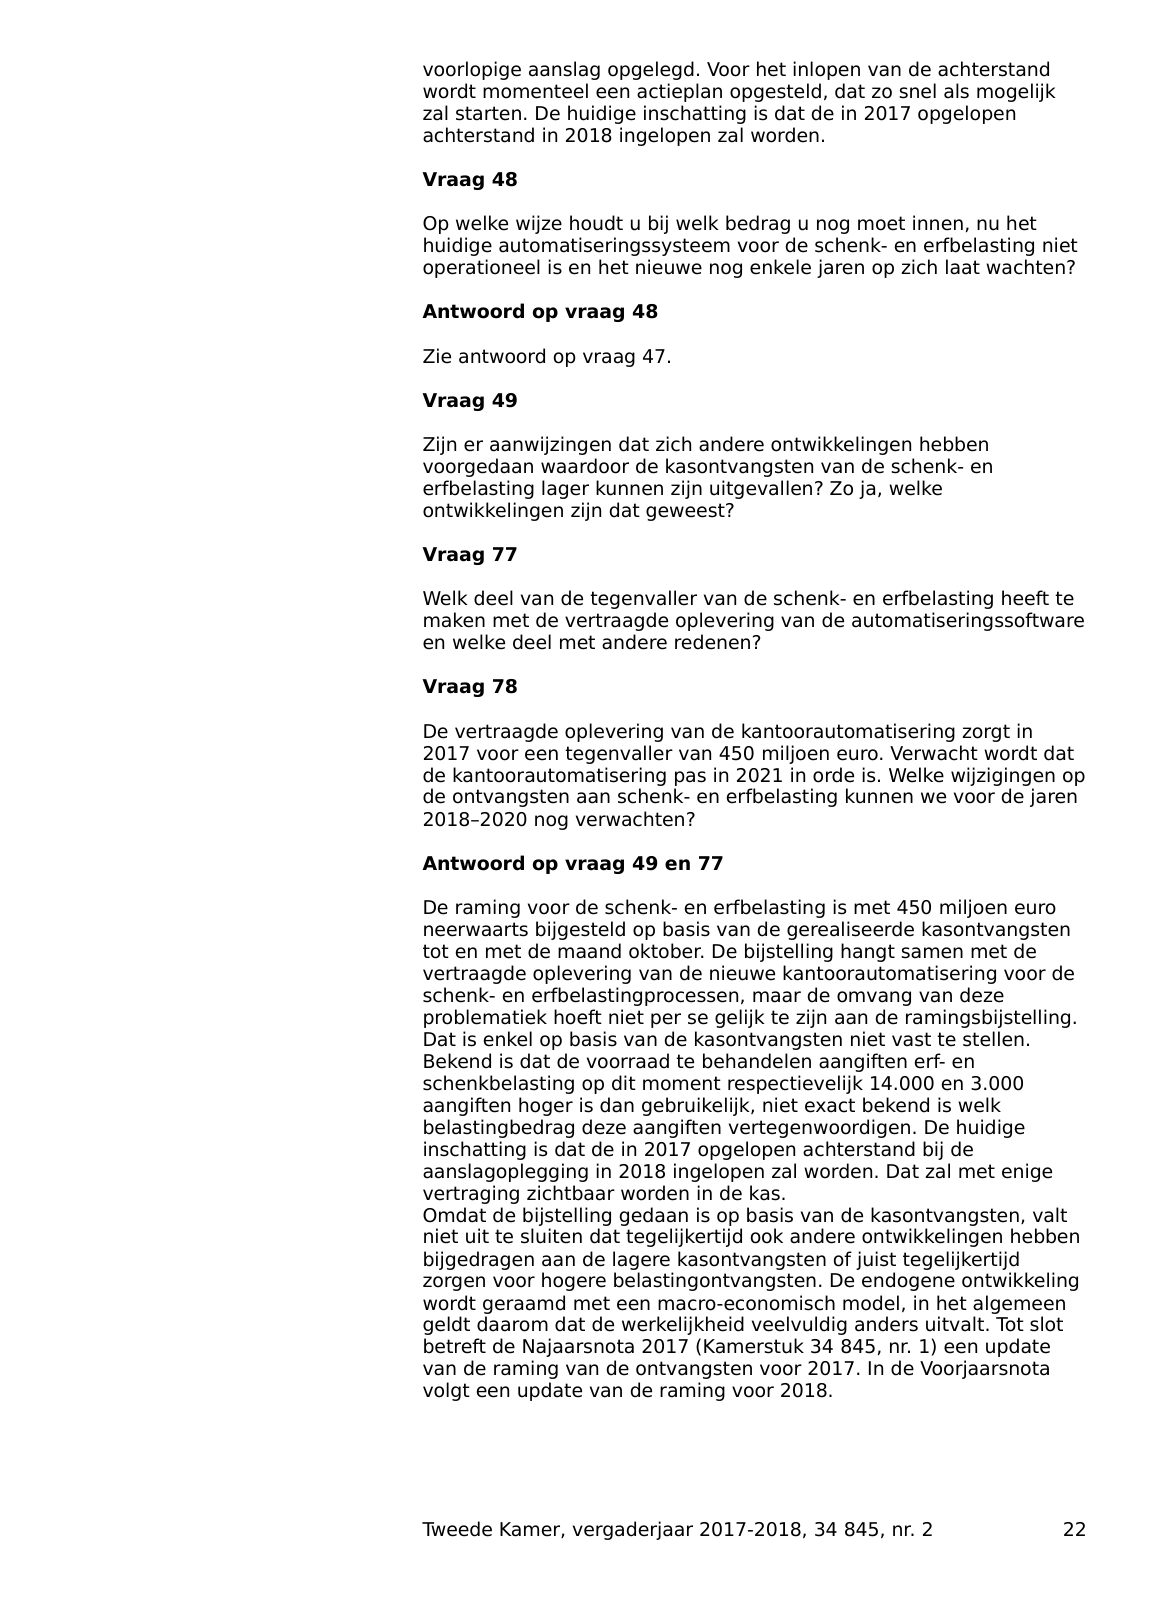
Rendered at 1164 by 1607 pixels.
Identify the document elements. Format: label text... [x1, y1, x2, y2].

subtitle Vraag 49 [422, 390, 1087, 412]
subtitle Antwoord op vraag 49 en 77 [422, 853, 1087, 874]
text Welk deel van de tegenvaller van de schenk- en erfbelasting heeft te maken met de vertraagde oplevering van de automatiseringssoftware en welke deel met andere redenen? [422, 588, 1087, 654]
text voorlopige aanslag opgelegd. Voor het inlopen van de achterstand wordt momenteel een actieplan opgesteld, dat zo snel als mogelijk zal starten. De huidige inschatting is dat de in 2017 opgelopen achterstand in 2018 ingelopen zal worden. [422, 59, 1087, 147]
text De raming voor de schenk- en erfbelasting is met 450 miljoen euro neerwaarts bijgesteld op basis van de gerealiseerde kasontvangsten tot en met de maand oktober. De bijstelling hangt samen met de vertraagde oplevering van de nieuwe kantoorautomatisering voor de schenk- en erfbelastingprocessen, maar de omvang van deze problematiek hoeft niet per se gelijk te zijn aan de ramingsbijstelling. Dat is enkel op basis van de kasontvangsten niet vast te stellen. Bekend is dat de voorraad te behandelen aangiften erf- en schenkbelasting op dit moment respectievelijk 14.000 en 3.000 aangiften hoger is dan gebruikelijk, niet exact bekend is welk belastingbedrag deze aangiften vertegenwoordigen. De huidige inschatting is dat de in 2017 opgelopen achterstand bij de aanslagoplegging in 2018 ingelopen zal worden. Dat zal met enige vertraging zichtbaar worden in de kas. [422, 897, 1087, 1204]
text Omdat de bijstelling gedaan is op basis van de kasontvangsten, valt niet uit te sluiten dat tegelijkertijd ook andere ontwikkelingen hebben bijgedragen aan de lagere kasontvangsten of juist tegelijkertijd zorgen voor hogere belastingontvangsten. De endogene ontwikkeling wordt geraamd met een macro-economisch model, in het algemeen geldt daarom dat de werkelijkheid veelvuldig anders uitvalt. Tot slot betreft de Najaarsnota 2017 (Kamerstuk 34 845, nr. 1) een update van de raming van de ontvangsten voor 2017. In de Voorjaarsnota volgt een update van de raming voor 2018. [422, 1204, 1087, 1402]
text Op welke wijze houdt u bij welk bedrag u nog moet innen, nu het huidige automatiseringssysteem voor de schenk- en erfbelasting niet operationeel is en het nieuwe nog enkele jaren op zich laat wachten? [422, 213, 1087, 279]
subtitle Vraag 48 [422, 169, 1087, 191]
text Zijn er aanwijzingen dat zich andere ontwikkelingen hebben voorgedaan waardoor de kasontvangsten van de schenk- en erfbelasting lager kunnen zijn uitgevallen? Zo ja, welke ontwikkelingen zijn dat geweest? [422, 434, 1087, 522]
text Zie antwoord op vraag 47. [422, 346, 1087, 368]
subtitle Vraag 78 [422, 676, 1087, 698]
subtitle Vraag 77 [422, 544, 1087, 566]
subtitle Antwoord op vraag 48 [422, 301, 1087, 323]
text De vertraagde oplevering van de kantoorautomatisering zorgt in 2017 voor een tegenvaller van 450 miljoen euro. Verwacht wordt dat de kantoorautomatisering pas in 2021 in orde is. Welke wijzigingen op de ontvangsten aan schenk- en erfbelasting kunnen we voor de jaren 2018–2020 nog verwachten? [422, 721, 1087, 830]
